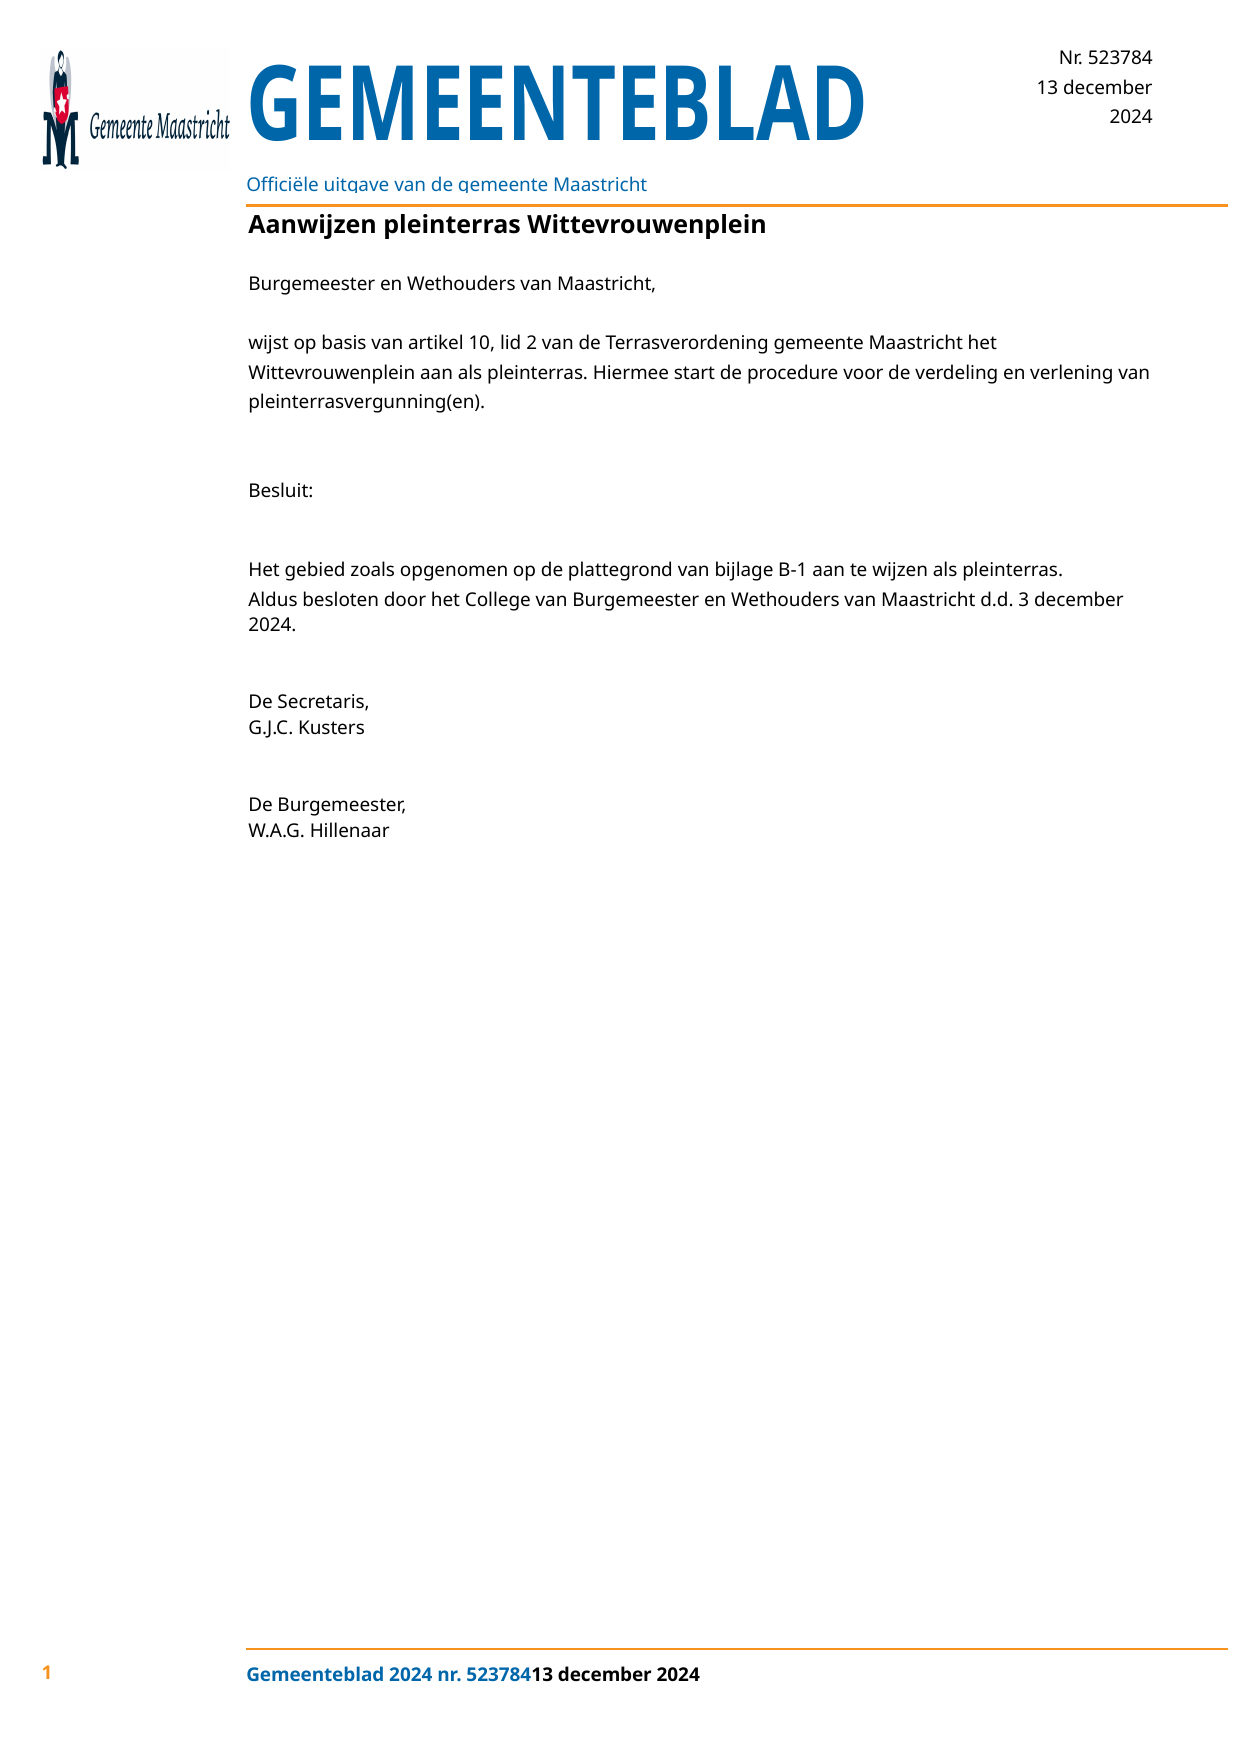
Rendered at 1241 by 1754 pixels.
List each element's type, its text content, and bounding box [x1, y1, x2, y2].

text W.A.G. Hillenaar [248, 817, 1152, 843]
text Burgemeester en Wethouders van Maastricht, [248, 270, 1152, 296]
text G.J.C. Kusters [248, 714, 1152, 740]
text De Secretaris, [248, 689, 1152, 714]
text Aanwijzen pleinterras Wittevrouwenplein [248, 207, 1152, 241]
text Aldus besloten door het College van Burgemeester en Wethouders van Maastricht d.d. 3 december 2024. [248, 586, 1152, 637]
text De Burgemeester, [248, 792, 1152, 817]
text Het gebied zoals opgenomen op de plattegrond van bijlage B-1 aan te wijzen als pleinterras. [248, 556, 1152, 582]
picture [41, 47, 231, 172]
text Besluit: [248, 477, 1152, 503]
text wijst op basis van artikel 10, lid 2 van de Terrasverordening gemeente Maastricht het Wittevrouwenplein aan als pleinterras. Hiermee start de procedure voor de verdeling en verlening van pleinterrasvergunning(en). [248, 329, 1152, 414]
